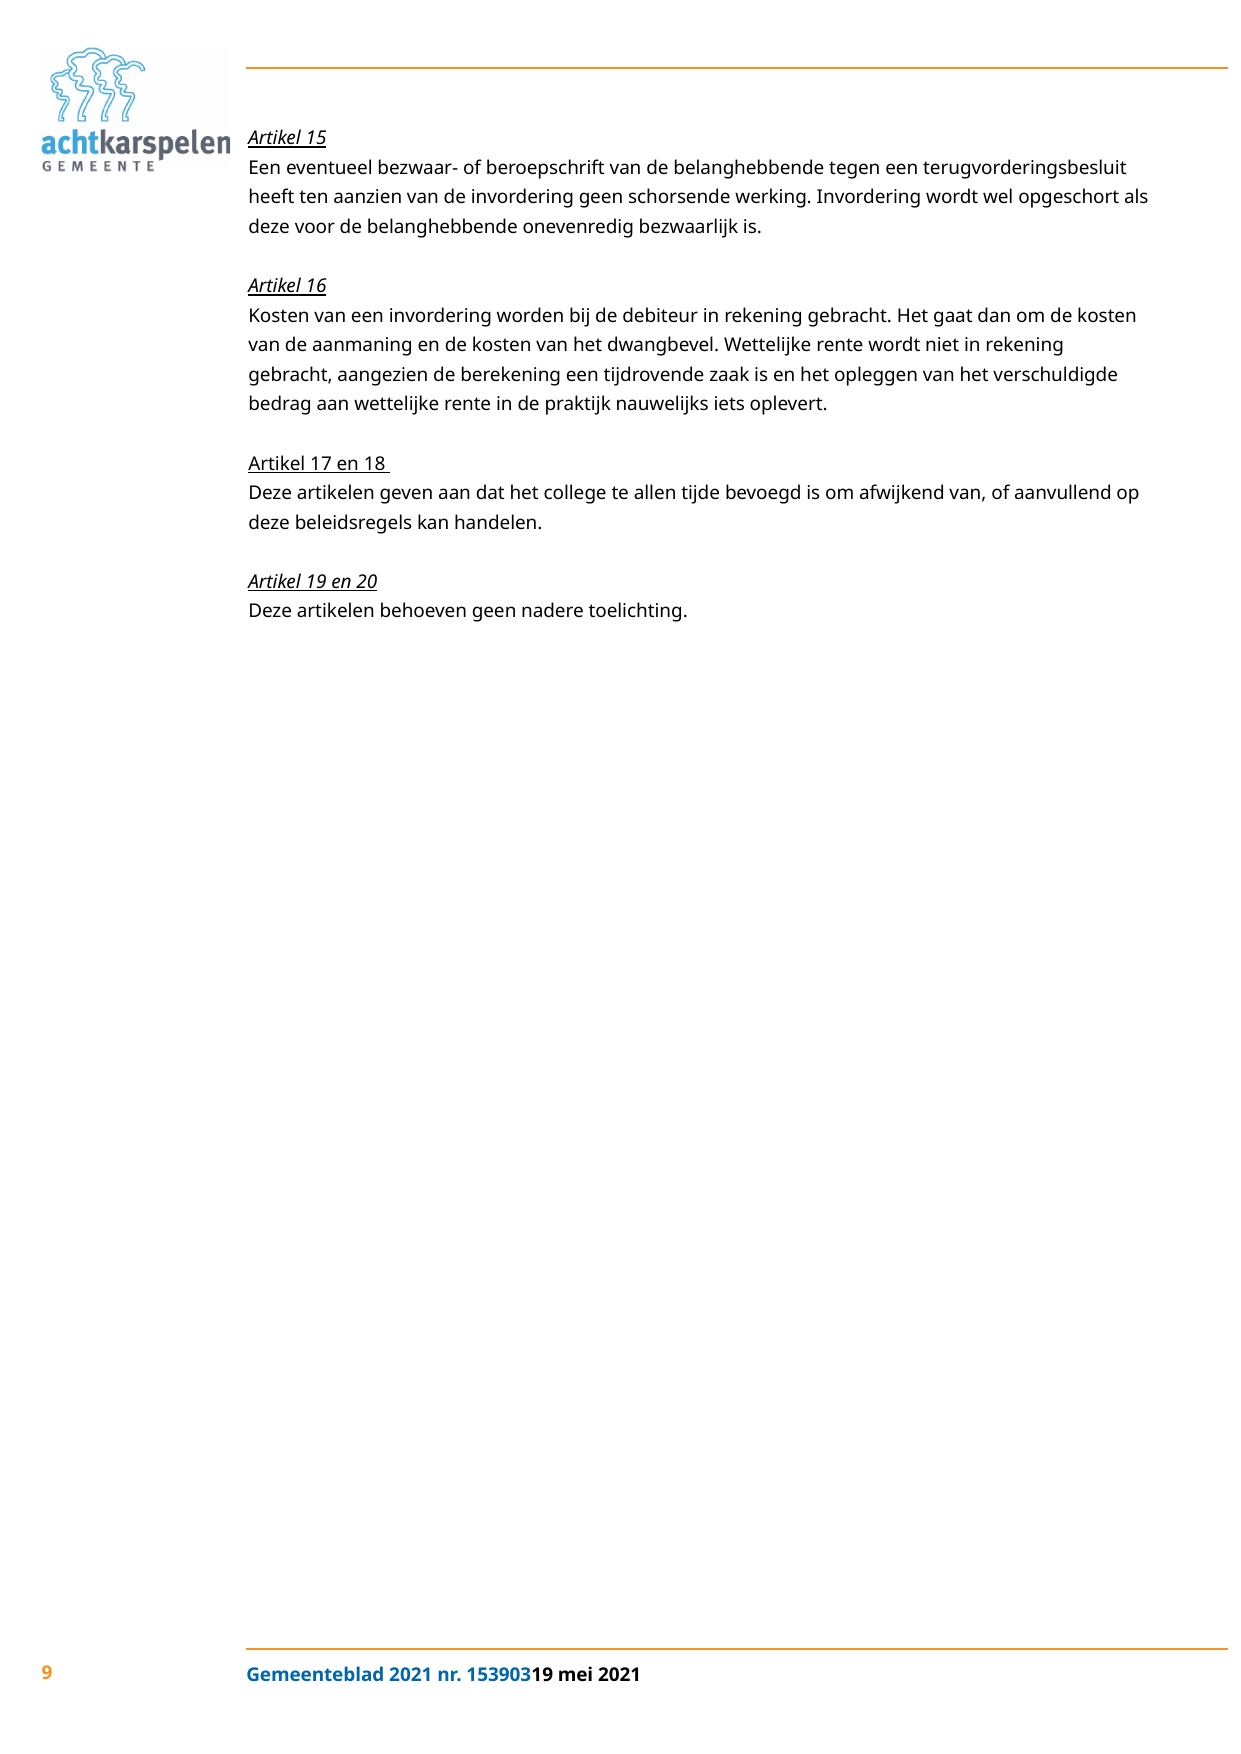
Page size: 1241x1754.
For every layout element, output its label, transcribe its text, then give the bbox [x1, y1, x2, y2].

text Een eventueel bezwaar- of beroepschrift van de belanghebbende tegen een terugvorderingsbesluit heeft ten aanzien van de invordering geen schorsende werking. Invordering wordt wel opgeschort als deze voor de belanghebbende onevenredig bezwaarlijk is. [248, 154, 1152, 239]
text Artikel 15 [248, 124, 1152, 150]
text Kosten van een invordering worden bij de debiteur in rekening gebracht. Het gaat dan om de kosten van de aanmaning en de kosten van het dwangbevel. Wettelijke rente wordt niet in rekening gebracht, aangezien de berekening een tijdrovende zaak is en het opleggen van het verschuldigde bedrag aan wettelijke rente in de praktijk nauwelijks iets oplevert. [248, 302, 1152, 416]
text Artikel 17 en 18 [248, 450, 1152, 476]
text Artikel 19 en 20 [248, 568, 1152, 594]
picture [41, 47, 231, 172]
text Artikel 16 [248, 272, 1152, 298]
text Deze artikelen behoeven geen nadere toelichting. [248, 598, 1152, 623]
text Deze artikelen geven aan dat het college te allen tijde bevoegd is om afwijkend van, of aanvullend op deze beleidsregels kan handelen. [248, 479, 1152, 535]
